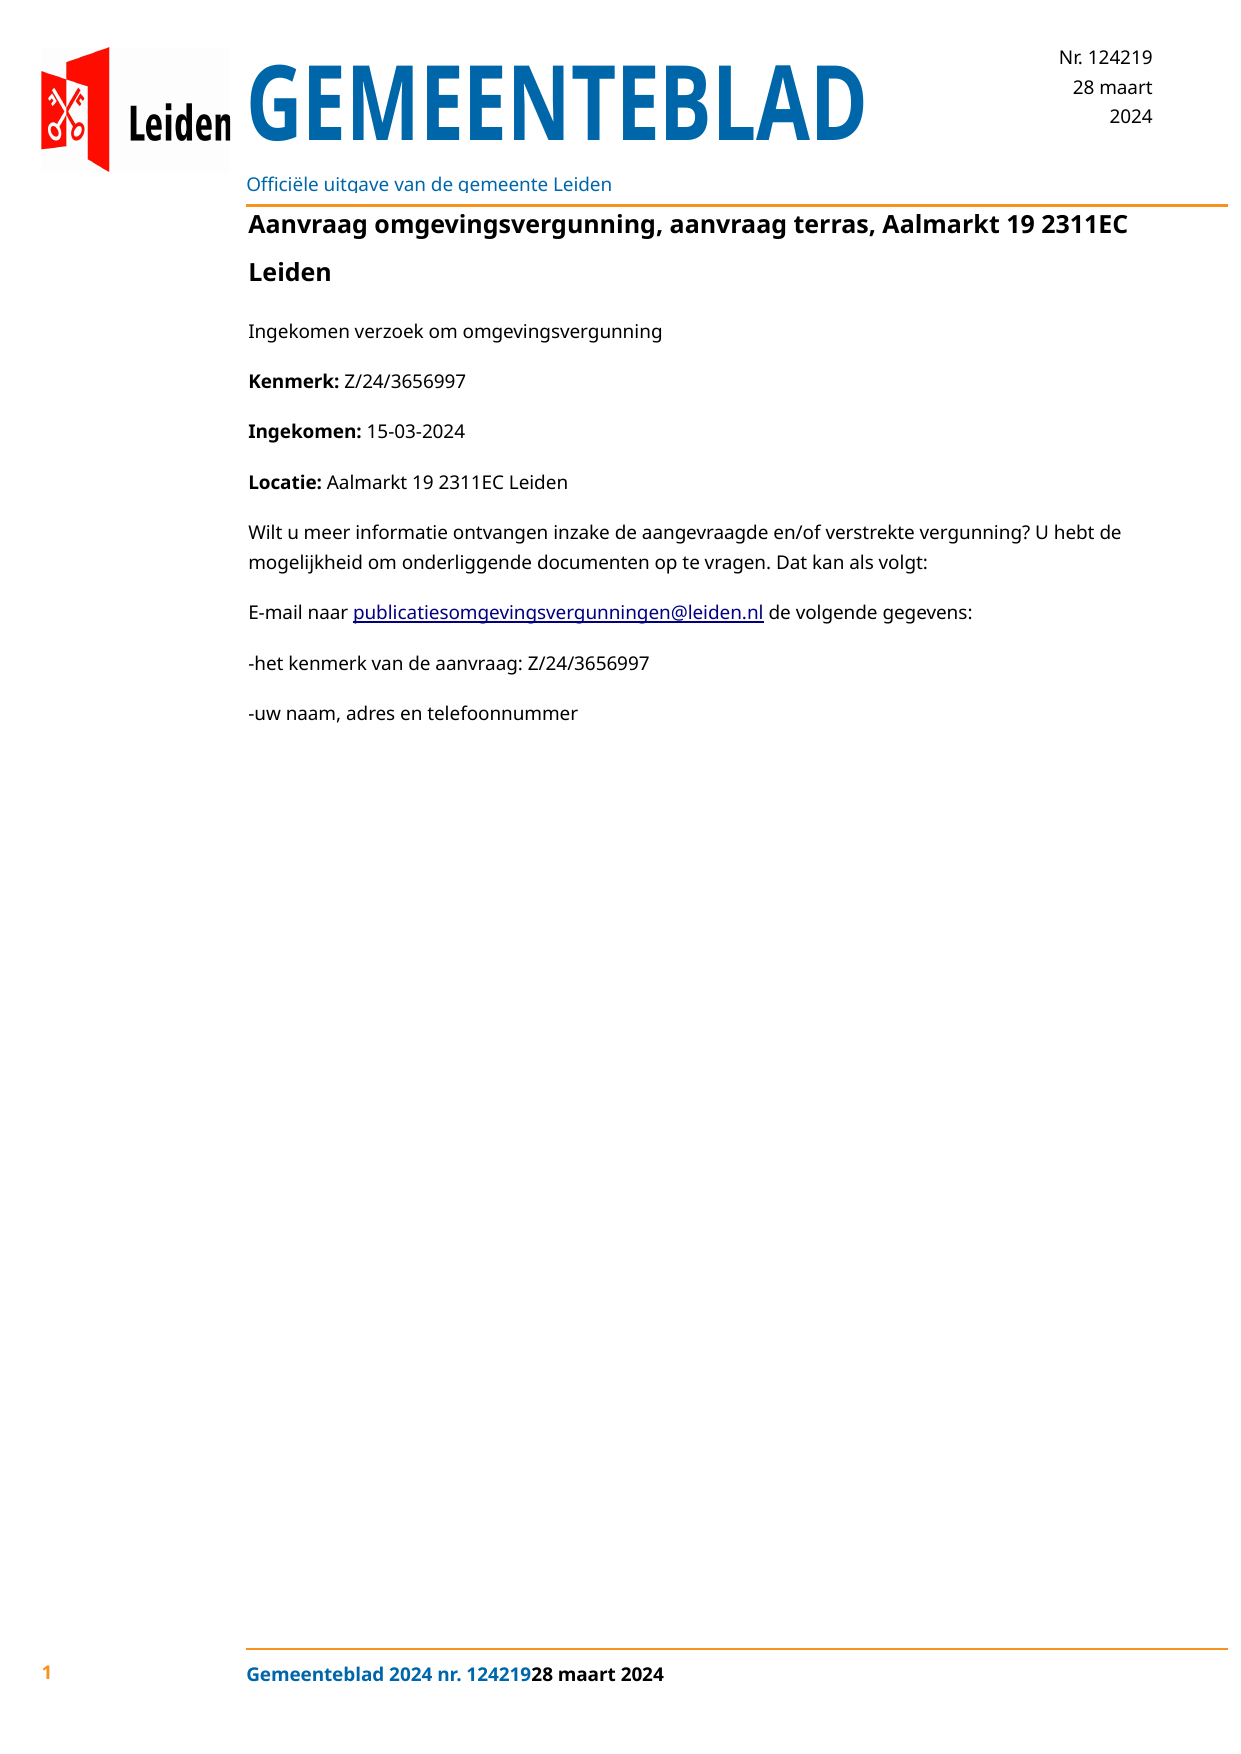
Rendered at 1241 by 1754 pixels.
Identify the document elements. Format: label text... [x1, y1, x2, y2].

text -het kenmerk van de aanvraag: Z/24/3656997 [248, 650, 1152, 676]
picture [41, 47, 231, 172]
text Aanvraag omgevingsvergunning, aanvraag terras, Aalmarkt 19 2311EC Leiden [248, 207, 1152, 288]
text Kenmerk: Z/24/3656997 [248, 368, 1152, 394]
text E-mail naar publicatiesomgevingsvergunningen@leiden.nl de volgende gegevens: [248, 599, 1152, 625]
text Wilt u meer informatie ontvangen inzake de aangevraagde en/of verstrekte vergunning? U hebt de mogelijkheid om onderliggende documenten op te vragen. Dat kan als volgt: [248, 519, 1152, 575]
text Ingekomen verzoek om omgevingsvergunning [248, 318, 1152, 344]
text Ingekomen: 15-03-2024 [248, 419, 1152, 444]
text Locatie: Aalmarkt 19 2311EC Leiden [248, 469, 1152, 495]
text -uw naam, adres en telefoonnummer [248, 700, 1152, 726]
